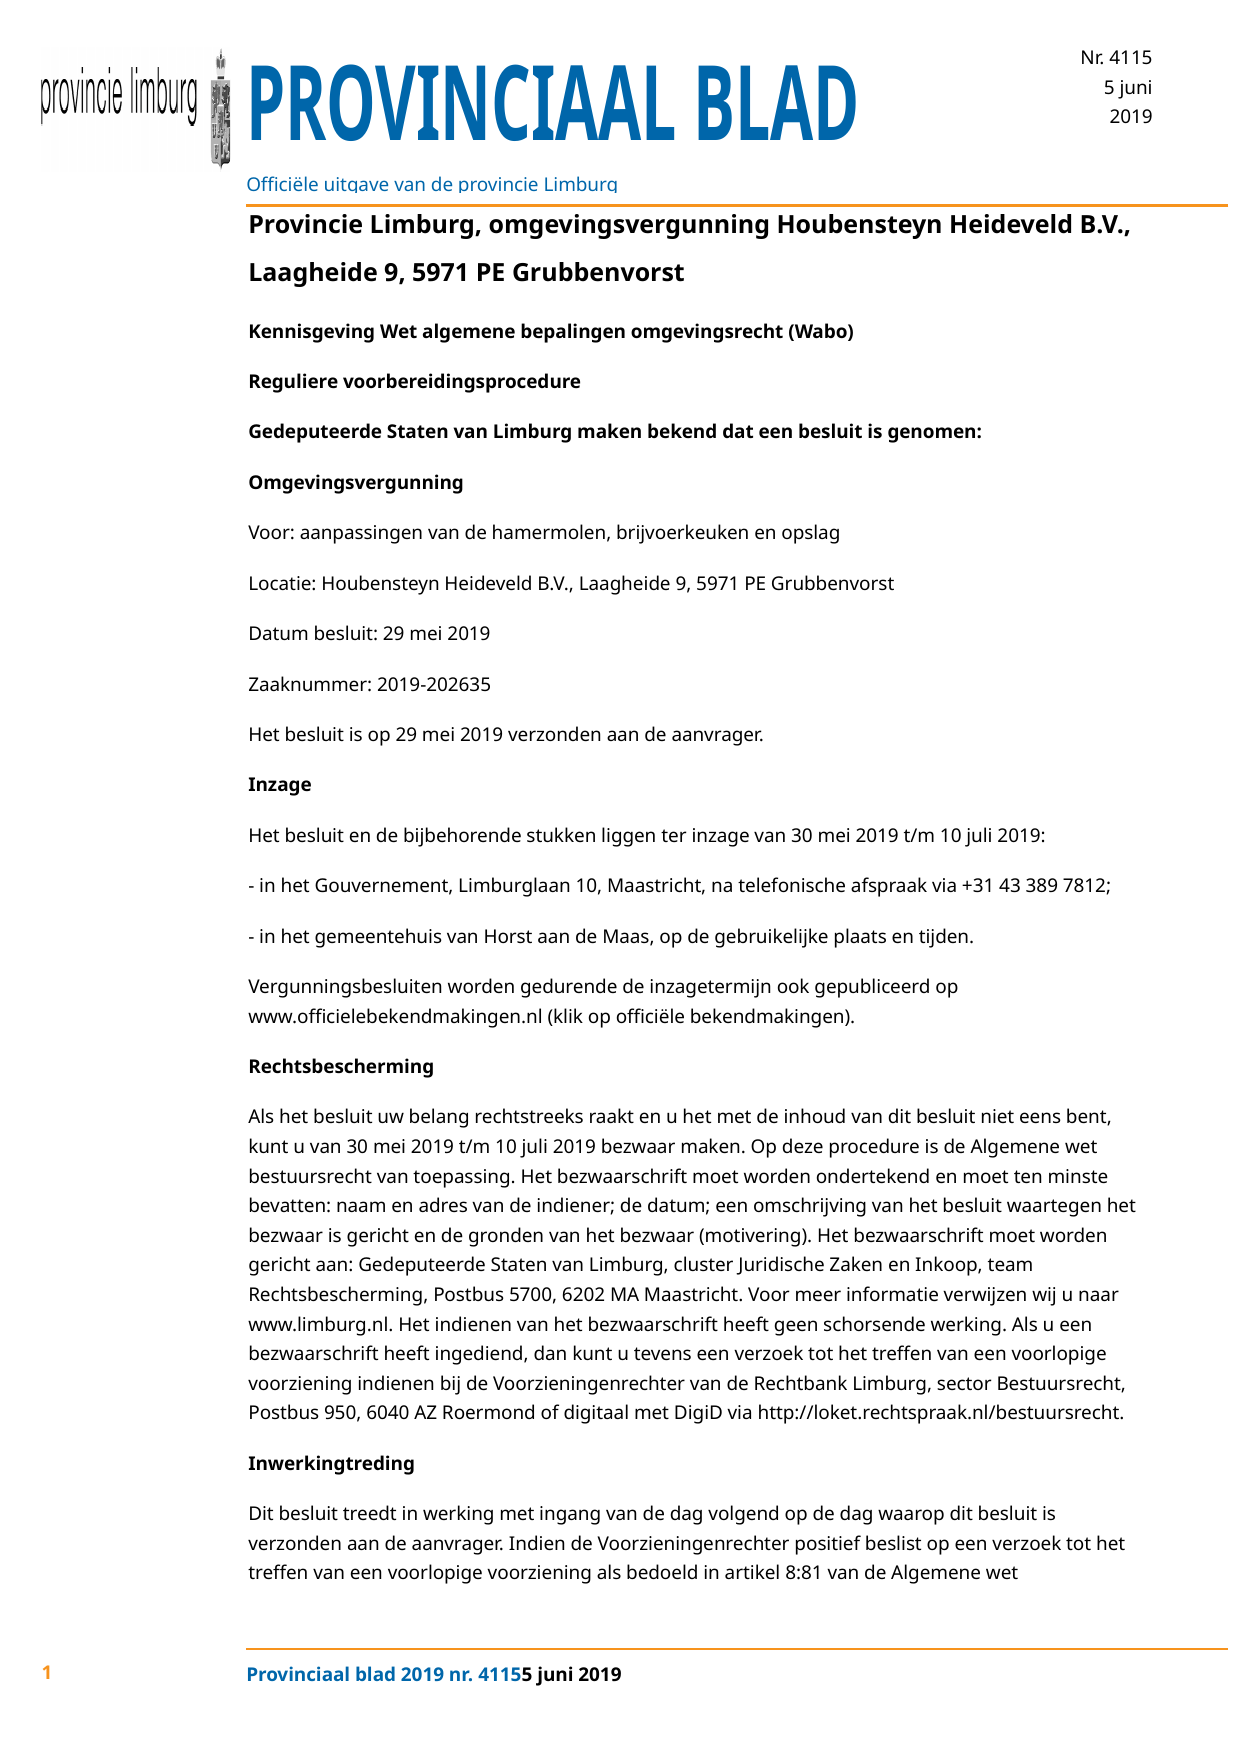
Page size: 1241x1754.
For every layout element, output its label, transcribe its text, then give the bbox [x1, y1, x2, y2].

text Het besluit is op 29 mei 2019 verzonden aan de aanvrager. [248, 721, 1152, 747]
text Als het besluit uw belang rechtstreeks raakt en u het met de inhoud van dit besluit niet eens bent, kunt u van 30 mei 2019 t/m 10 juli 2019 bezwaar maken. Op deze procedure is de Algemene wet bestuursrecht van toepassing. Het bezwaarschrift moet worden ondertekend en moet ten minste bevatten: naam en adres van de indiener; de datum; een omschrijving van het besluit waartegen het bezwaar is gericht en de gronden van het bezwaar (motivering). Het bezwaarschrift moet worden gericht aan: Gedeputeerde Staten van Limburg, cluster Juridische Zaken en Inkoop, team Rechtsbescherming, Postbus 5700, 6202 MA Maastricht. Voor meer informatie verwijzen wij u naar www.limburg.nl. Het indienen van het bezwaarschrift heeft geen schorsende werking. Als u een bezwaarschrift heeft ingediend, dan kunt u tevens een verzoek tot het treffen van een voorlopige voorziening indienen bij de Voorzieningenrechter van de Rechtbank Limburg, sector Bestuursrecht, Postbus 950, 6040 AZ Roermond of digitaal met DigiD via http://loket.rechtspraak.nl/bestuursrecht. [248, 1104, 1152, 1425]
text Provincie Limburg, omgevingsvergunning Houbensteyn Heideveld B.V., Laagheide 9, 5971 PE Grubbenvorst [248, 207, 1152, 288]
text Kennisgeving Wet algemene bepalingen omgevingsrecht (Wabo) [248, 318, 1152, 344]
text Dit besluit treedt in werking met ingang van de dag volgend op de dag waarop dit besluit is verzonden aan de aanvrager. Indien de Voorzieningenrechter positief beslist op een verzoek tot het treffen van een voorlopige voorziening als bedoeld in artikel 8:81 van de Algemene wet [248, 1500, 1152, 1585]
picture [41, 47, 231, 172]
text - in het gemeentehuis van Horst aan de Maas, op de gebruikelijke plaats en tijden. [248, 923, 1152, 949]
text Inzage [248, 772, 1152, 797]
text Gedeputeerde Staten van Limburg maken bekend dat een besluit is genomen: [248, 419, 1152, 444]
text Rechtsbescherming [248, 1053, 1152, 1079]
text Zaaknummer: 2019-202635 [248, 671, 1152, 697]
text - in het Gouvernement, Limburglaan 10, Maastricht, na telefonische afspraak via +31 43 389 7812; [248, 872, 1152, 898]
text Inwerkingtreding [248, 1450, 1152, 1476]
text Reguliere voorbereidingsprocedure [248, 368, 1152, 394]
text Voor: aanpassingen van de hamermolen, brijvoerkeuken en opslag [248, 519, 1152, 545]
text Het besluit en de bijbehorende stukken liggen ter inzage van 30 mei 2019 t/m 10 juli 2019: [248, 822, 1152, 848]
text Vergunningsbesluiten worden gedurende de inzagetermijn ook gepubliceerd op www.officielebekendmakingen.nl (klik op officiële bekendmakingen). [248, 973, 1152, 1029]
text Omgevingsvergunning [248, 469, 1152, 495]
text Locatie: Houbensteyn Heideveld B.V., Laagheide 9, 5971 PE Grubbenvorst [248, 570, 1152, 596]
text Datum besluit: 29 mei 2019 [248, 620, 1152, 646]
